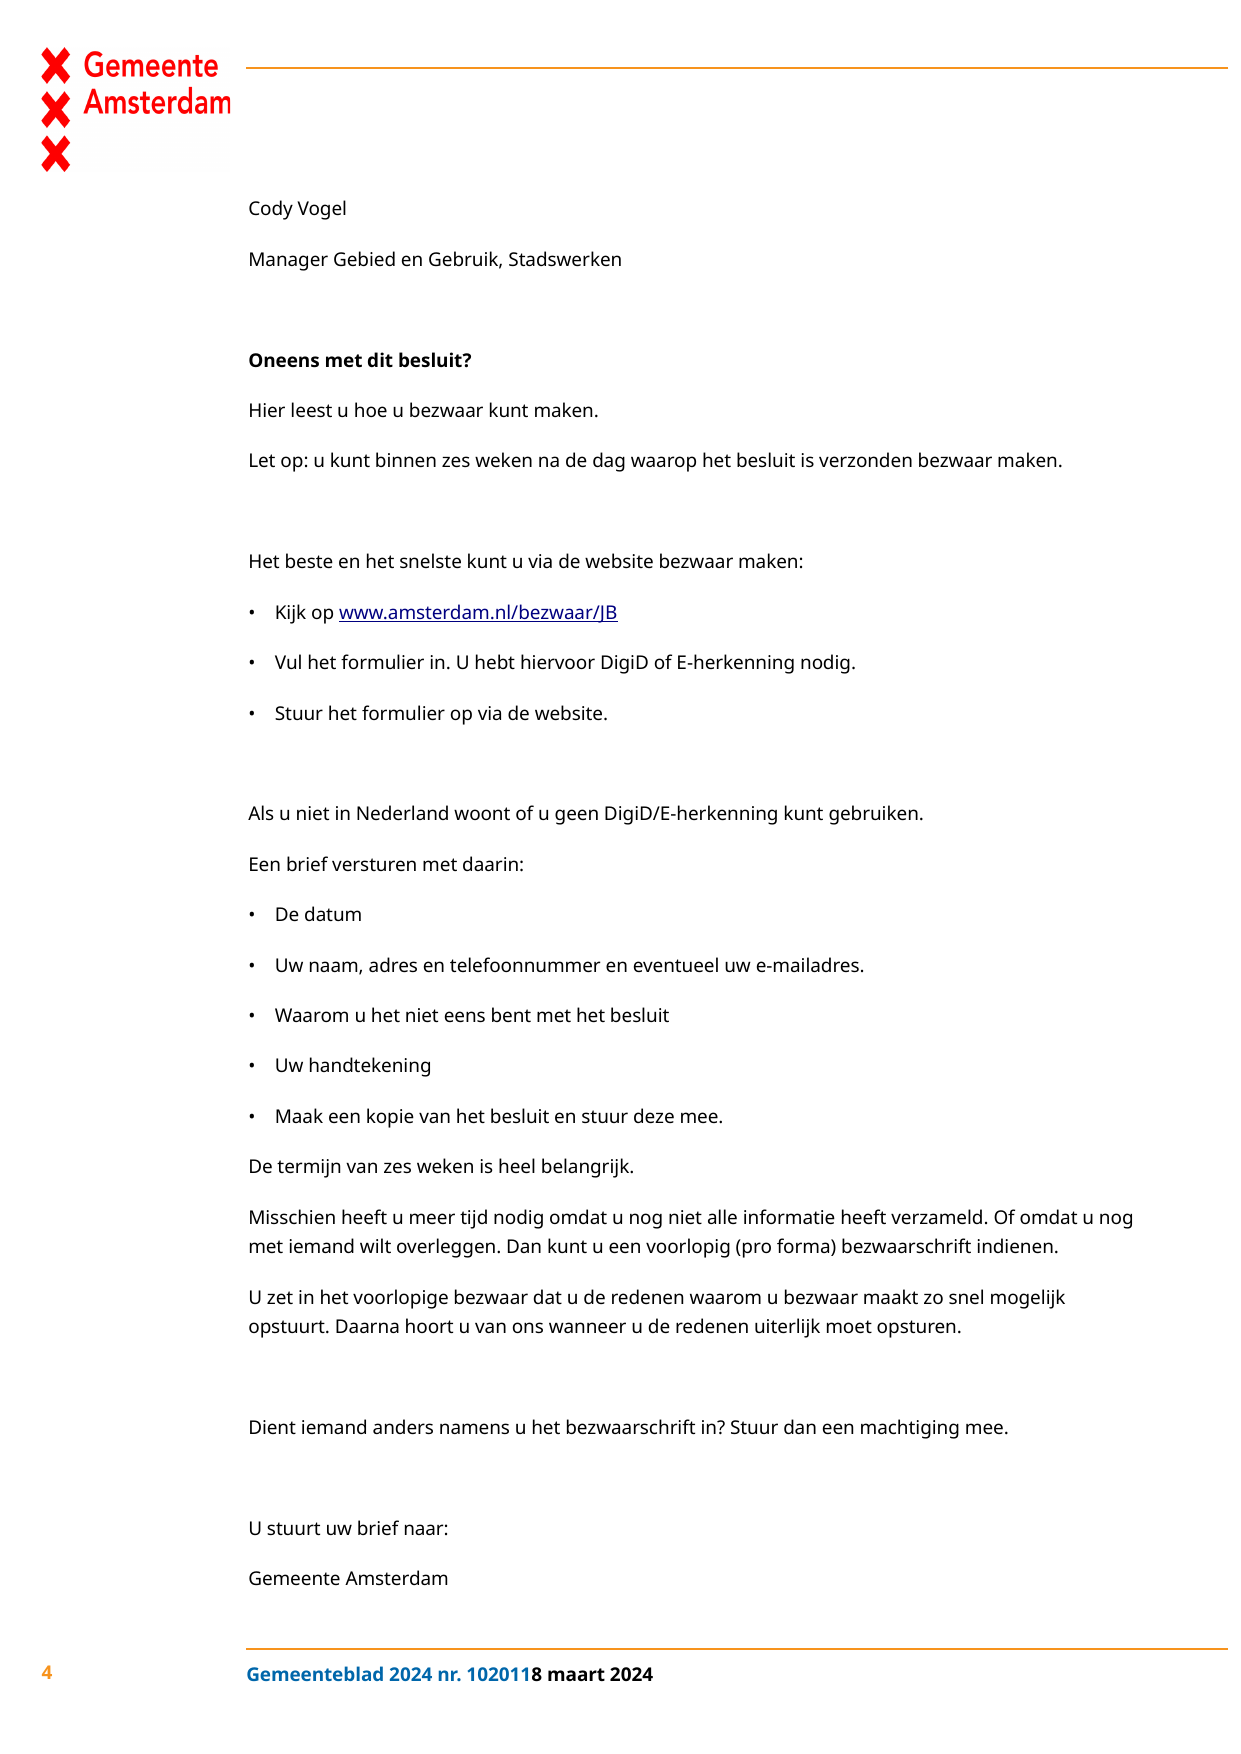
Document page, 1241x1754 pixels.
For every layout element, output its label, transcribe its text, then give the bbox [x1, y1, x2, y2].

text Een brief versturen met daarin: [248, 851, 1152, 877]
text Manager Gebied en Gebruik, Stadswerken [248, 246, 1152, 272]
text Als u niet in Nederland woont of u geen DigiD/E-herkenning kunt gebruiken. [248, 801, 1152, 826]
text U zet in het voorlopige bezwaar dat u de redenen waarom u bezwaar maakt zo snel mogelijk opstuurt. Daarna hoort u van ons wanneer u de redenen uiterlijk moet opsturen. [248, 1284, 1152, 1339]
text Gemeente Amsterdam [248, 1566, 1152, 1591]
text Let op: u kunt binnen zes weken na de dag waarop het besluit is verzonden bezwaar maken. [248, 448, 1152, 473]
text • Uw naam, adres en telefoonnummer en eventueel uw e-mailadres. [248, 952, 1152, 978]
text U stuurt uw brief naar: [248, 1515, 1152, 1541]
text • Waarom u het niet eens bent met het besluit [248, 1002, 1152, 1028]
text • Uw handtekening [248, 1053, 1152, 1078]
text Oneens met dit besluit? [248, 347, 1152, 373]
text Misschien heeft u meer tijd nodig omdat u nog niet alle informatie heeft verzameld. Of omdat u nog met iemand wilt overleggen. Dan kunt u een voorlopig (pro forma) bezwaarschrift indienen. [248, 1204, 1152, 1259]
text De termijn van zes weken is heel belangrijk. [248, 1153, 1152, 1179]
text Dient iemand anders namens u het bezwaarschrift in? Stuur dan een machtiging mee. [248, 1414, 1152, 1440]
text Het beste en het snelste kunt u via de website bezwaar maken: [248, 548, 1152, 574]
text • Stuur het formulier op via de website. [248, 700, 1152, 726]
picture [41, 47, 231, 172]
text • Maak een kopie van het besluit en stuur deze mee. [248, 1103, 1152, 1129]
text Cody Vogel [248, 196, 1152, 221]
text Hier leest u hoe u bezwaar kunt maken. [248, 397, 1152, 423]
text • De datum [248, 901, 1152, 927]
text • Vul het formulier in. U hebt hiervoor DigiD of E-herkenning nodig. [248, 649, 1152, 675]
text • Kijk op www.amsterdam.nl/bezwaar/JB [248, 599, 1152, 625]
